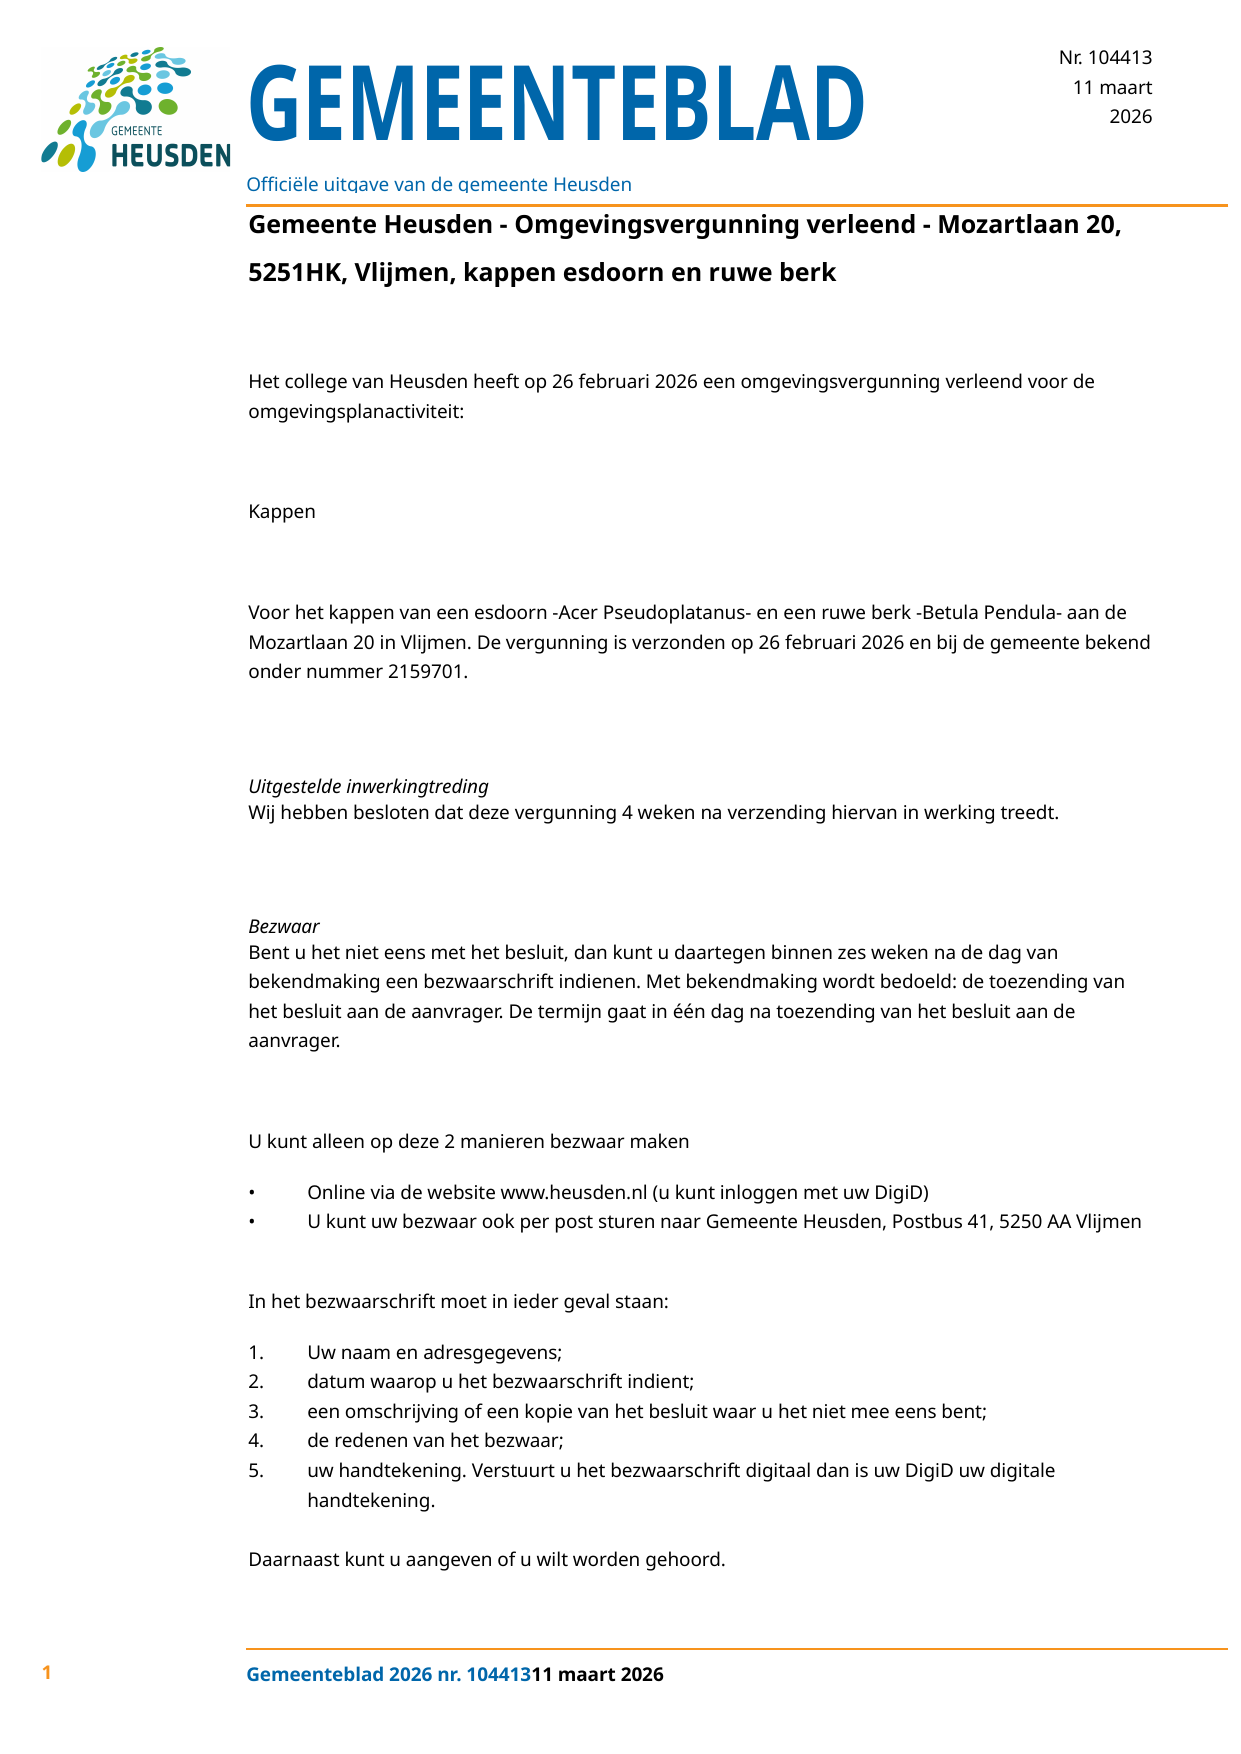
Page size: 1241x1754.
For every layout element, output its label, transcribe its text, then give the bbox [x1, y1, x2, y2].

picture [41, 47, 231, 172]
list Online via de website www.heusden.nl (u kunt inloggen met uw DigiD) [248, 1179, 1152, 1205]
text U kunt alleen op deze 2 manieren bezwaar maken [248, 1128, 1152, 1154]
text Wij hebben besloten dat deze vergunning 4 weken na verzending hiervan in werking treedt. [248, 799, 1152, 824]
text Daarnaast kunt u aangeven of u wilt worden gehoord. [248, 1546, 1152, 1572]
text In het bezwaarschrift moet in ieder geval staan: [248, 1288, 1152, 1314]
text Voor het kappen van een esdoorn -Acer Pseudoplatanus- en een ruwe berk -Betula Pendula- aan de Mozartlaan 20 in Vlijmen. De vergunning is verzonden op 26 februari 2026 en bij de gemeente bekend onder nummer 2159701. [248, 599, 1152, 684]
text Bezwaar [248, 913, 1152, 939]
list datum waarop u het bezwaarschrift indient; [248, 1368, 1152, 1394]
text Het college van Heusden heeft op 26 februari 2026 een omgevingsvergunning verleend voor de omgevingsplanactiviteit: [248, 368, 1152, 424]
list de redenen van het bezwaar; [248, 1428, 1152, 1453]
text Kappen [248, 499, 1152, 524]
text Gemeente Heusden - Omgevingsvergunning verleend - Mozartlaan 20, 5251HK, Vlijmen, kappen esdoorn en ruwe berk [248, 207, 1152, 288]
list Uw naam en adresgegevens; [248, 1339, 1152, 1365]
list U kunt uw bezwaar ook per post sturen naar Gemeente Heusden, Postbus 41, 5250 AA Vlijmen [248, 1208, 1152, 1234]
text Uitgestelde inwerkingtreding [248, 773, 1152, 799]
text Bent u het niet eens met het besluit, dan kunt u daartegen binnen zes weken na de dag van bekendmaking een bezwaarschrift indienen. Met bekendmaking wordt bedoeld: de toezending van het besluit aan de aanvrager. De termijn gaat in één dag na toezending van het besluit aan de aanvrager. [248, 939, 1152, 1053]
list een omschrijving of een kopie van het besluit waar u het niet mee eens bent; [248, 1398, 1152, 1424]
list uw handtekening. Verstuurt u het bezwaarschrift digitaal dan is uw DigiD uw digitale handtekening. [248, 1457, 1152, 1513]
